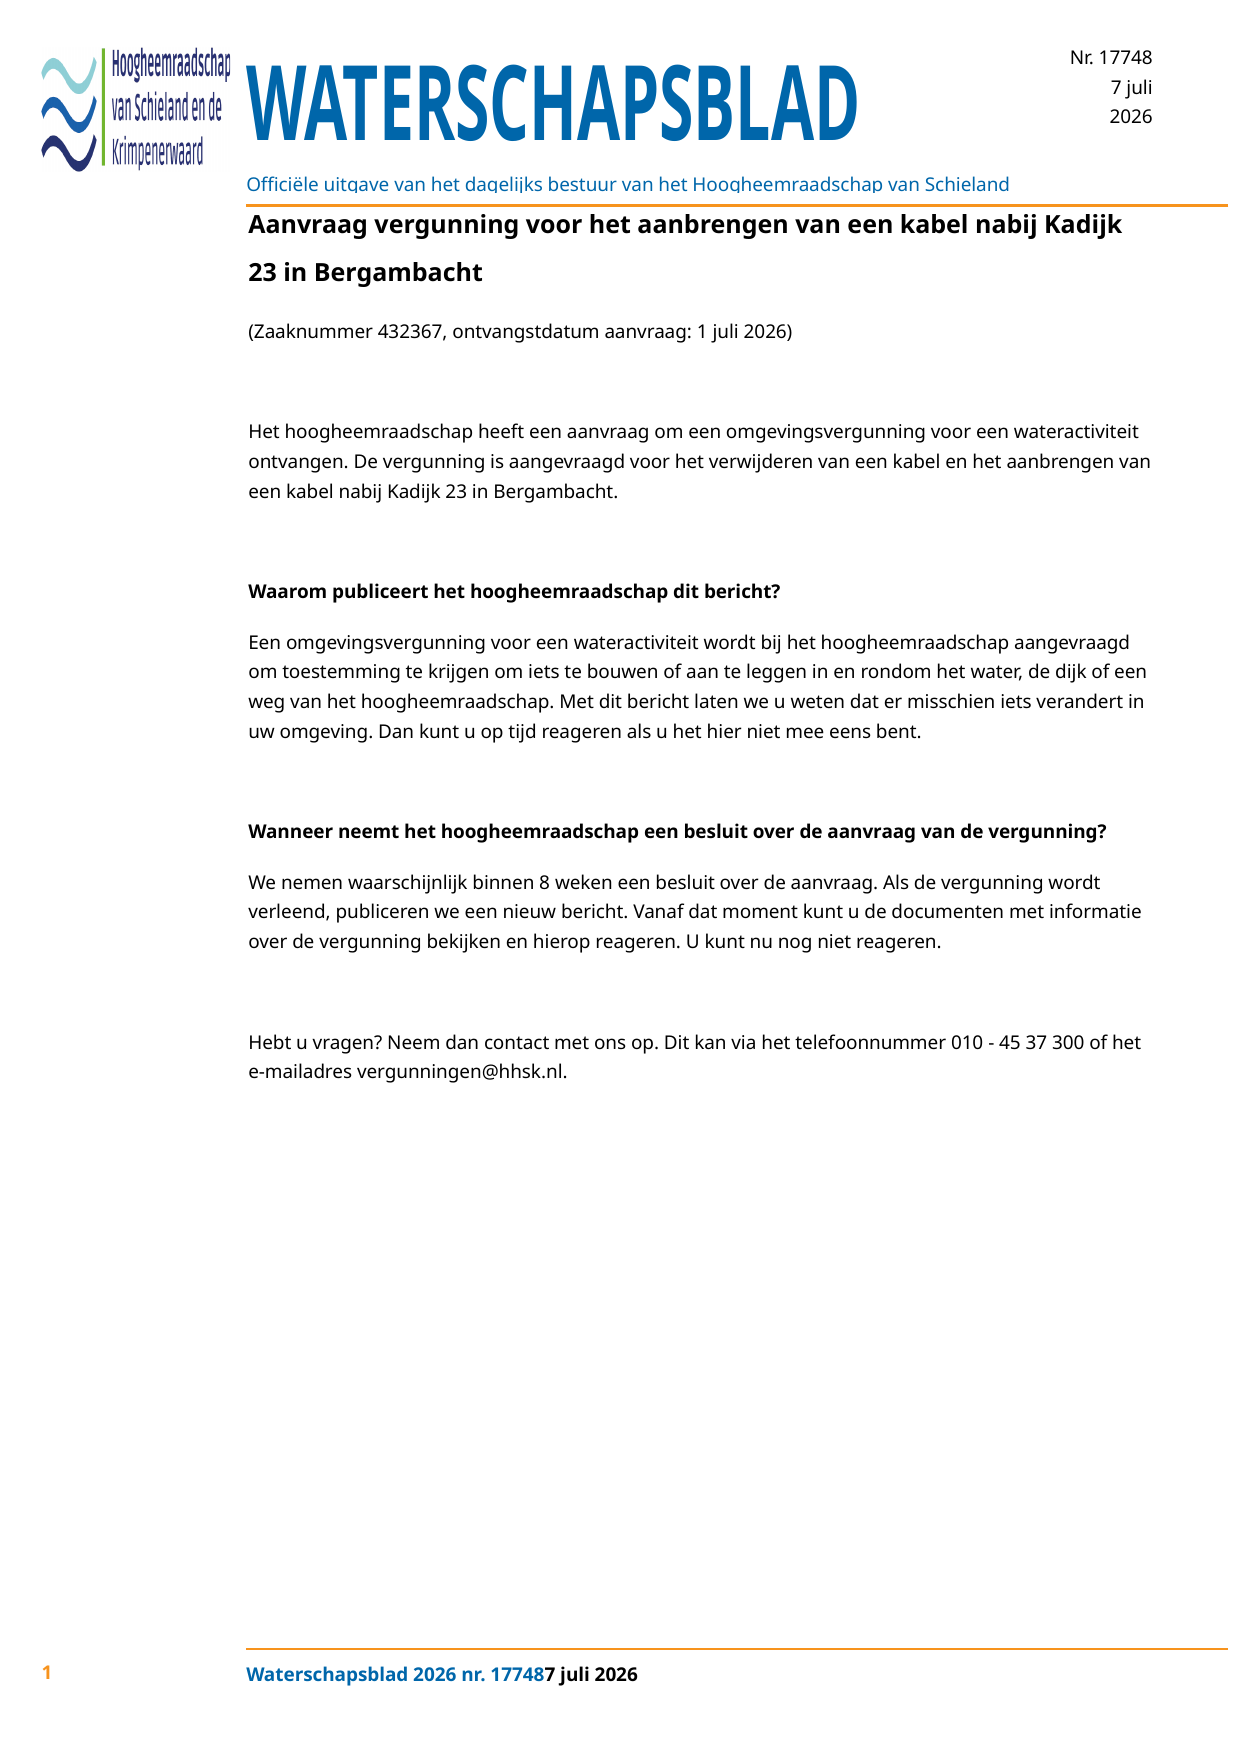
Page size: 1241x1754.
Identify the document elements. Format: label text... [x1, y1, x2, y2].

text Het hoogheemraadschap heeft een aanvraag om een omgevingsvergunning voor een wateractiviteit ontvangen. De vergunning is aangevraagd voor het verwijderen van een kabel en het aanbrengen van een kabel nabij Kadijk 23 in Bergambacht. [248, 419, 1152, 504]
text Een omgevingsvergunning voor een wateractiviteit wordt bij het hoogheemraadschap aangevraagd om toestemming te krijgen om iets te bouwen of aan te leggen in en rondom het water, de dijk of een weg van het hoogheemraadschap. Met dit bericht laten we u weten dat er misschien iets verandert in uw omgeving. Dan kunt u op tijd reageren als u het hier niet mee eens bent. [248, 629, 1152, 744]
text Waarom publiceert het hoogheemraadschap dit bericht? [248, 579, 1152, 604]
text Aanvraag vergunning voor het aanbrengen van een kabel nabij Kadijk 23 in Bergambacht [248, 207, 1152, 288]
text Wanneer neemt het hoogheemraadschap een besluit over de aanvraag van de vergunning? [248, 819, 1152, 844]
text (Zaaknummer 432367, ontvangstdatum aanvraag: 1 juli 2026) [248, 318, 1152, 344]
picture [41, 47, 231, 172]
text We nemen waarschijnlijk binnen 8 weken een besluit over de aanvraag. Als de vergunning wordt verleend, publiceren we een nieuw bericht. Vanaf dat moment kunt u de documenten met informatie over de vergunning bekijken en hierop reageren. U kunt nu nog niet reageren. [248, 869, 1152, 954]
text Hebt u vragen? Neem dan contact met ons op. Dit kan via het telefoonnummer 010 - 45 37 300 of het e-mailadres vergunningen@hhsk.nl. [248, 1029, 1152, 1084]
